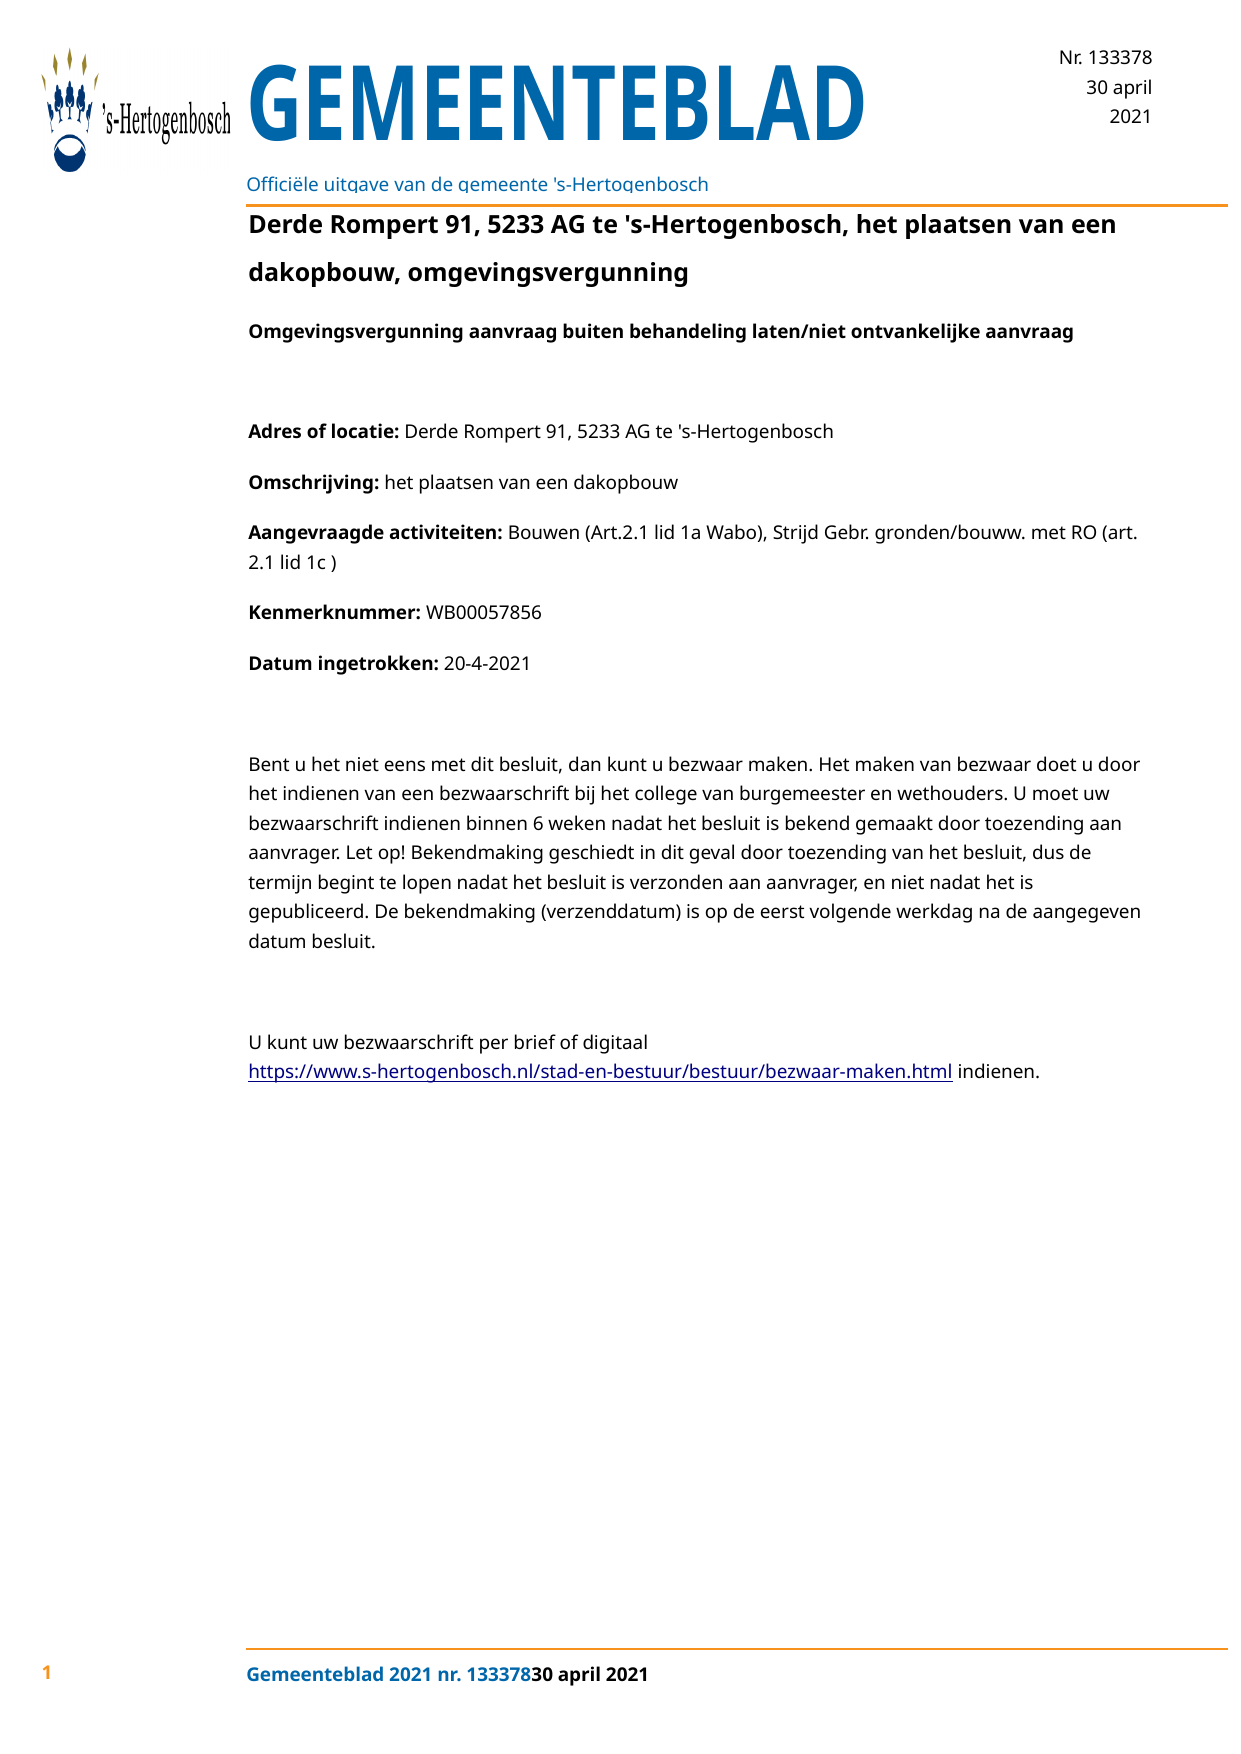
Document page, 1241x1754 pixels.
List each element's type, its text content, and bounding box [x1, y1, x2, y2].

text Omgevingsvergunning aanvraag buiten behandeling laten/niet ontvankelijke aanvraag [248, 318, 1152, 344]
text Omschrijving: het plaatsen van een dakopbouw [248, 469, 1152, 495]
picture [41, 47, 231, 172]
text Kenmerknummer: WB00057856 [248, 599, 1152, 625]
text Aangevraagde activiteiten: Bouwen (Art.2.1 lid 1a Wabo), Strijd Gebr. gronden/bouww. met RO (art. 2.1 lid 1c ) [248, 519, 1152, 575]
text Adres of locatie: Derde Rompert 91, 5233 AG te 's-Hertogenbosch [248, 419, 1152, 444]
text U kunt uw bezwaarschrift per brief of digitaal https://www.s-hertogenbosch.nl/stad-en-bestuur/bestuur/bezwaar-maken.html indienen. [248, 1029, 1152, 1084]
text Bent u het niet eens met dit besluit, dan kunt u bezwaar maken. Het maken van bezwaar doet u door het indienen van een bezwaarschrift bij het college van burgemeester en wethouders. U moet uw bezwaarschrift indienen binnen 6 weken nadat het besluit is bekend gemaakt door toezending aan aanvrager. Let op! Bekendmaking geschiedt in dit geval door toezending van het besluit, dus de termijn begint te lopen nadat het besluit is verzonden aan aanvrager, en niet nadat het is gepubliceerd. De bekendmaking (verzenddatum) is op de eerst volgende werkdag na de aangegeven datum besluit. [248, 751, 1152, 954]
text Datum ingetrokken: 20-4-2021 [248, 650, 1152, 676]
text Derde Rompert 91, 5233 AG te 's-Hertogenbosch, het plaatsen van een dakopbouw, omgevingsvergunning [248, 207, 1152, 288]
